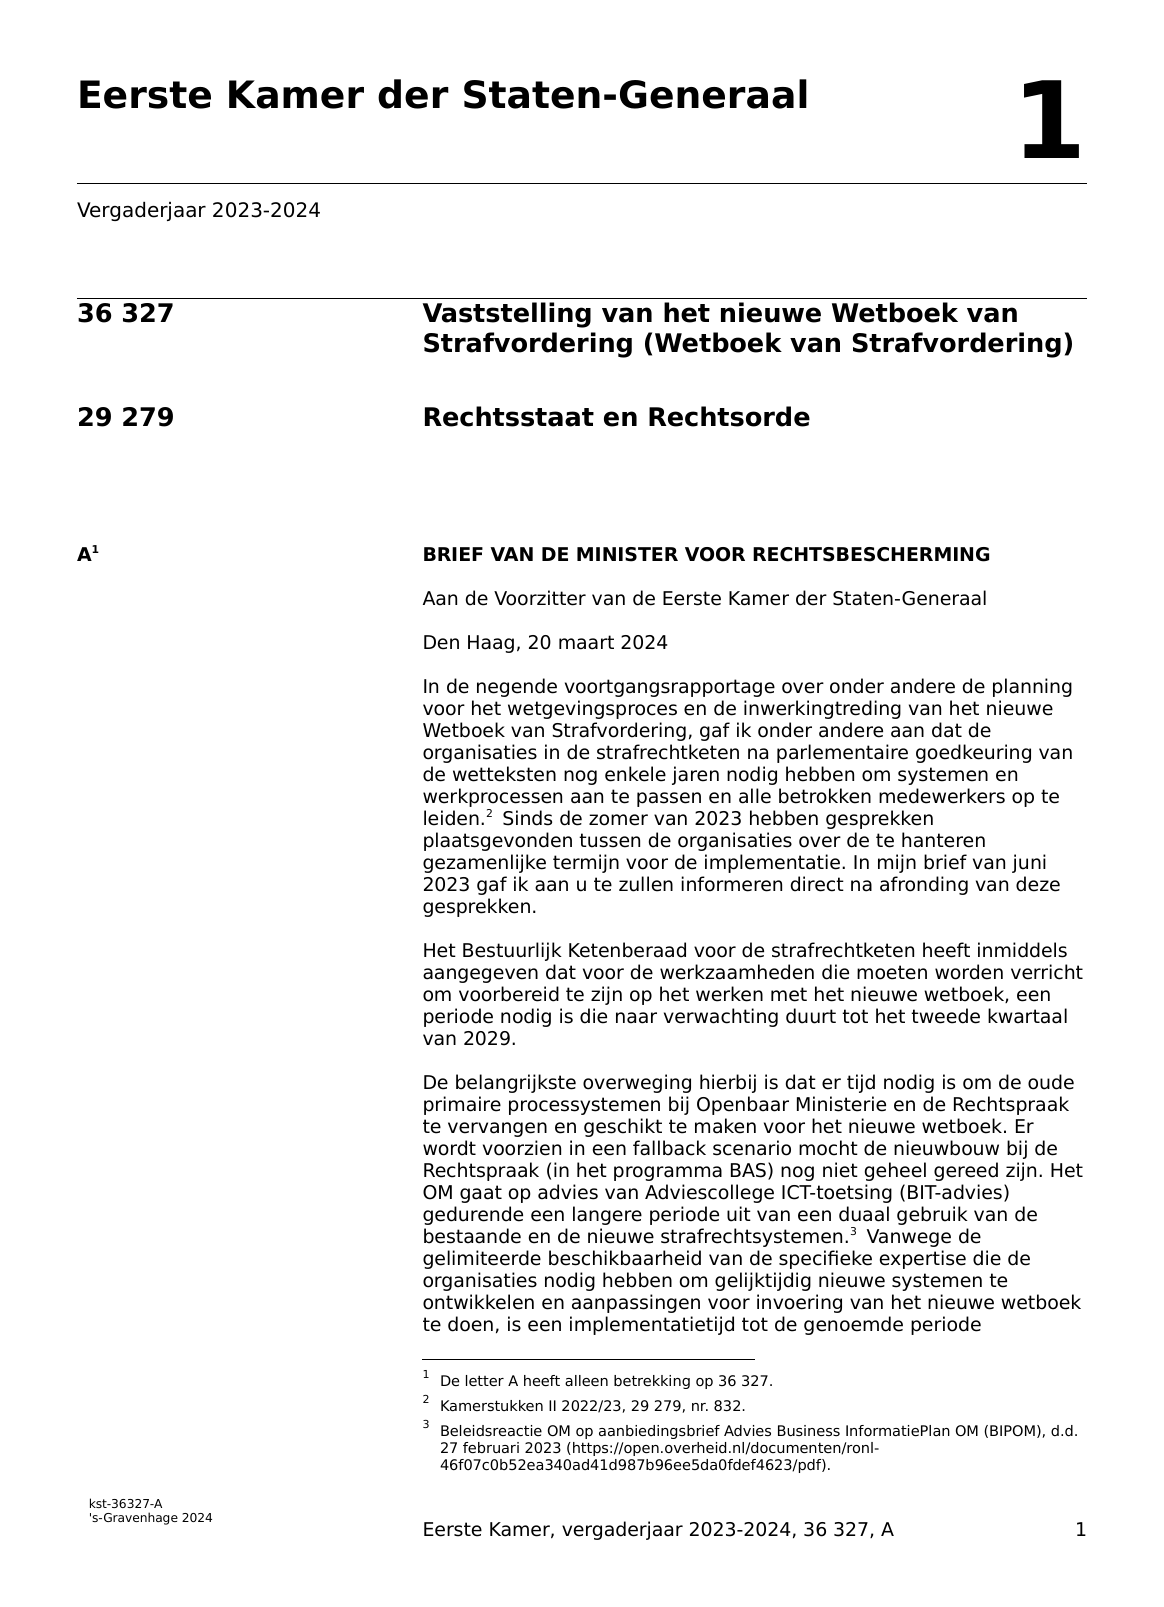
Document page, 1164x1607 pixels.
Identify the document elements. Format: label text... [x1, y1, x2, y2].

table_header 1 [886, 59, 1087, 183]
text Het Bestuurlijk Ketenberaad voor de strafrechtketen heeft inmiddels aangegeven dat voor de werkzaamheden die moeten worden verricht om voorbereid te zijn op het werken met het nieuwe wetboek, een periode nodig is die naar verwachting duurt tot het tweede kwartaal van 2029. [422, 940, 1087, 1050]
text Kamerstukken II 2022/23, 29 279, nr. 832. [422, 1393, 1087, 1416]
text Den Haag, 20 maart 2024 [422, 632, 1087, 654]
text 's-Gravenhage 2024 [88, 1511, 323, 1525]
text Aan de Voorzitter van de Eerste Kamer der Staten-Generaal [422, 588, 1087, 609]
table_header Eerste Kamer der Staten-Generaal [77, 59, 886, 183]
table_cell Vergaderjaar 2023-2024 [77, 184, 1087, 298]
subtitle 29 279 Rechtsstaat en Rechtsorde [77, 403, 1087, 432]
text In de negende voortgangsrapportage over onder andere de planning voor het wetgevingsproces en de inwerkingtreding van het nieuwe Wetboek van Strafvordering, gaf ik onder andere aan dat de organisaties in de strafrechtketen na parlementaire goedkeuring van de wetteksten nog enkele jaren nodig hebben om systemen en werkprocessen aan te passen en alle betrokken medewerkers op te leiden. Sinds de zomer van 2023 hebben gesprekken plaatsgevonden tussen de organisaties over de te hanteren gezamenlijke termijn voor de implementatie. In mijn brief van juni 2023 gaf ik aan u te zullen informeren direct na afronding van deze gesprekken. [422, 676, 1087, 918]
text De belangrijkste overweging hierbij is dat er tijd nodig is om de oude primaire processystemen bij Openbaar Ministerie en de Rechtspraak te vervangen en geschikt te maken voor het nieuwe wetboek. Er wordt voorzien in een fallback scenario mocht de nieuwbouw bij de Rechtspraak (in het programma BAS) nog niet geheel gereed zijn. Het OM gaat op advies van Adviescollege ICT-toetsing (BIT-advies) gedurende een langere periode uit van een duaal gebruik van de bestaande en de nieuwe strafrechtsystemen. Vanwege de gelimiteerde beschikbaarheid van de specifieke expertise die de organisaties nodig hebben om gelijktijdig nieuwe systemen te ontwikkelen en aanpassingen voor invoering van het nieuwe wetboek te doen, is een implementatietijd tot de genoemde periode [422, 1072, 1087, 1336]
text Beleidsreactie OM op aanbiedingsbrief Advies Business InformatiePlan OM (BIPOM), d.d. 27 februari 2023 (https://open.overheid.nl/documenten/ronl-46f07c0b52ea340ad41d987b96ee5da0fdef4623/pdf). [422, 1418, 1087, 1474]
text De letter A heeft alleen betrekking op 36 327. [422, 1368, 1087, 1391]
text kst-36327-A [88, 1497, 323, 1511]
subtitle 36 327 Vaststelling van het nieuwe Wetboek van Strafvordering (Wetboek van Strafvordering) [77, 299, 1087, 358]
subtitle A BRIEF VAN DE MINISTER VOOR RECHTSBESCHERMING [77, 543, 1087, 565]
